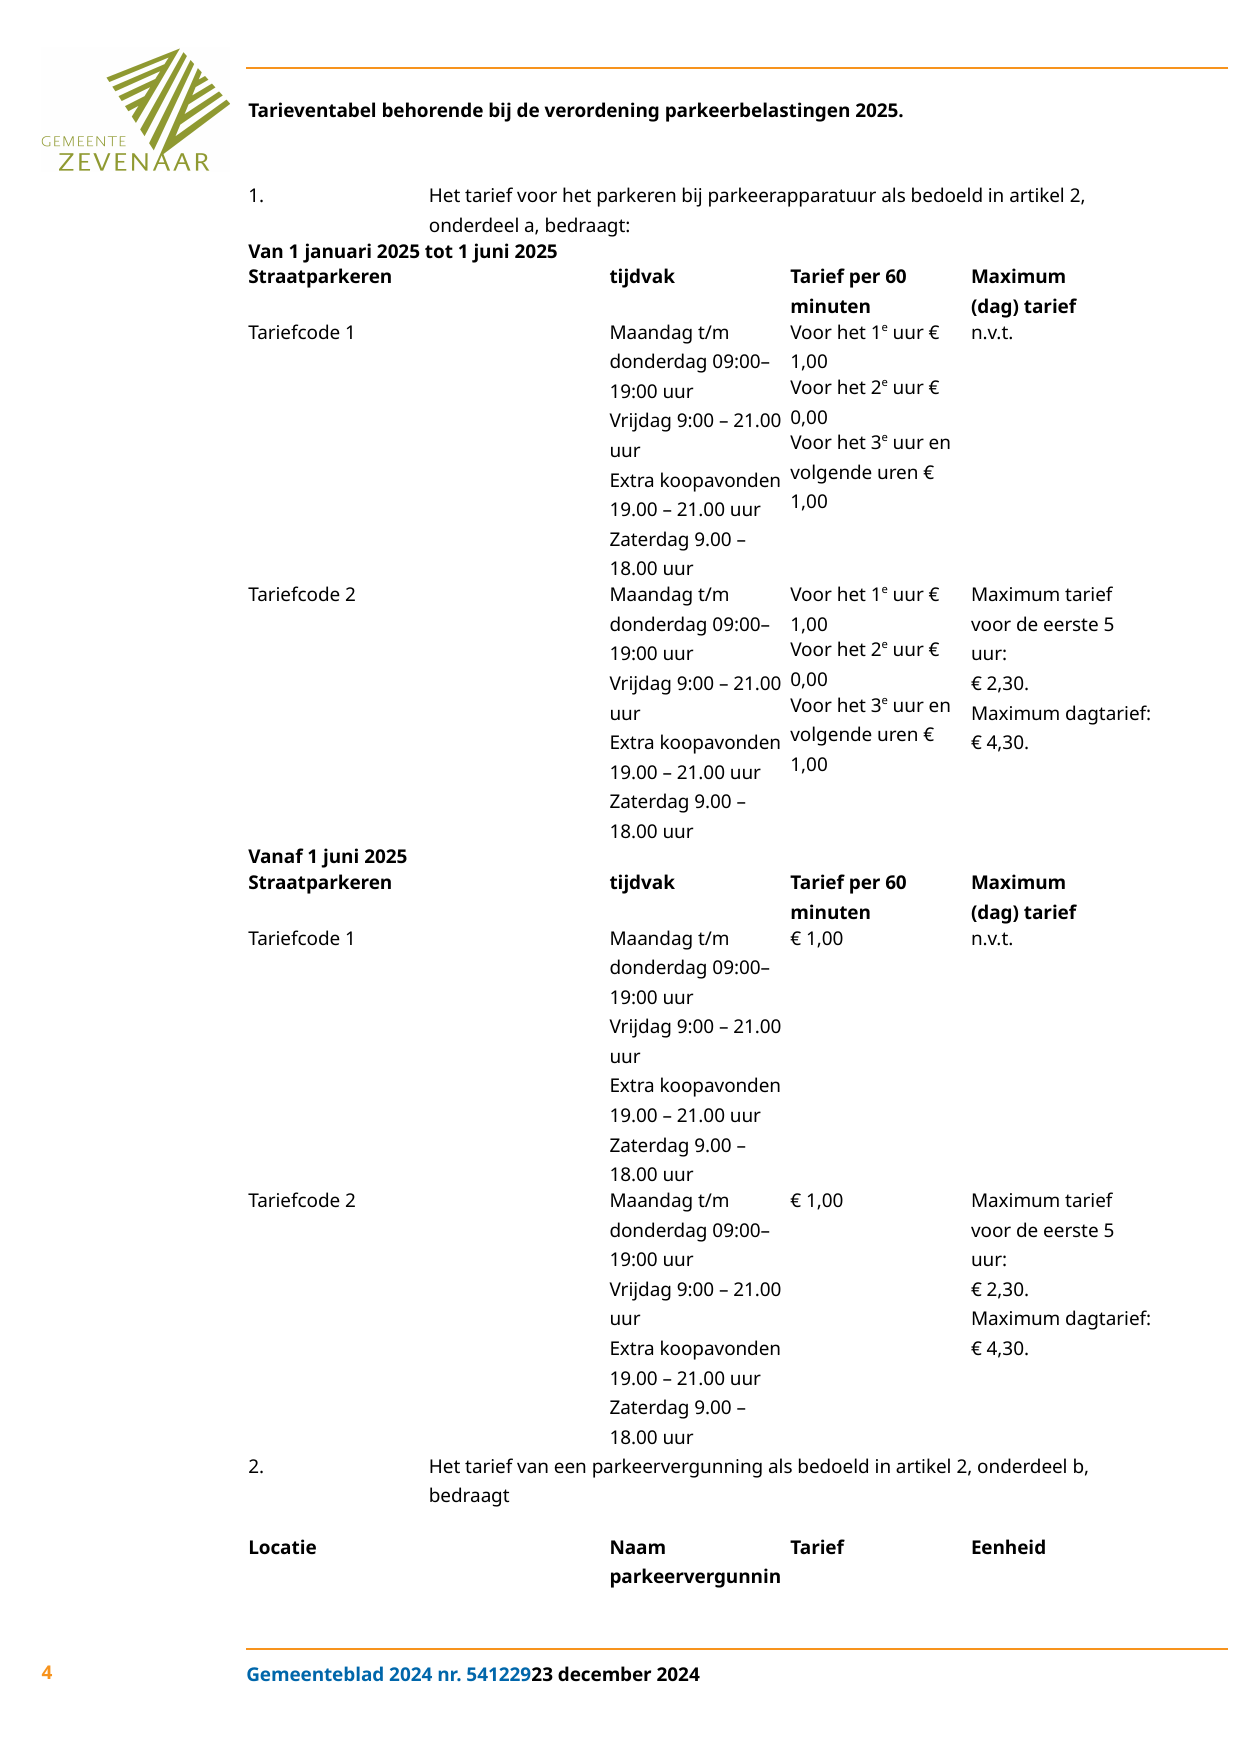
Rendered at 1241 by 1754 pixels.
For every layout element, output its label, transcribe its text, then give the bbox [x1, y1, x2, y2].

table_cell Locatie [248, 1534, 609, 1589]
table_header [248, 1453, 429, 1508]
table_cell Voor het 1e uur € 1,00 [790, 319, 971, 374]
table_cell Maandag t/m donderdag 09:00–19:00 uur Vrijdag 9:00 – 21.00 uur Extra koopavonden 19.00 – 21.00 uur Zaterdag 9.00 – 18.00 uur [609, 581, 790, 844]
table_cell Maximum (dag) tarief [971, 870, 1152, 925]
table_cell Maximum tarief voor de eerste 5 uur: € 2,30. Maximum dagtarief: € 4,30. [971, 1187, 1152, 1449]
table_cell Maandag t/m donderdag 09:00–19:00 uur Vrijdag 9:00 – 21.00 uur Extra koopavonden 19.00 – 21.00 uur Zaterdag 9.00 – 18.00 uur [609, 1187, 790, 1449]
table_cell € 1,00 [790, 925, 971, 1187]
table_cell Tarief [790, 1534, 971, 1589]
picture [41, 47, 231, 172]
table_cell Van 1 januari 2025 tot 1 juni 2025 [248, 238, 1152, 264]
table_cell Tarief per 60 minuten [790, 870, 971, 925]
table_cell Maximum (dag) tarief [971, 264, 1152, 319]
table_cell Tariefcode 1 [248, 319, 609, 581]
table_cell Straatparkeren [248, 264, 609, 319]
table_cell n.v.t. [971, 925, 1152, 1187]
table_cell [248, 1508, 1152, 1534]
table_header Het tarief van een parkeervergunning als bedoeld in artikel 2, onderdeel b, bedraagt [429, 1453, 1152, 1508]
table_header [248, 183, 429, 238]
table_cell Straatparkeren [248, 870, 609, 925]
table_cell Maximum tarief voor de eerste 5 uur: € 2,30. Maximum dagtarief: € 4,30. [971, 581, 1152, 844]
table_cell Maandag t/m donderdag 09:00–19:00 uur Vrijdag 9:00 – 21.00 uur Extra koopavonden 19.00 – 21.00 uur Zaterdag 9.00 – 18.00 uur [609, 925, 790, 1187]
table_cell Tariefcode 2 [248, 1187, 609, 1449]
table_cell Voor het 2e uur € 0,00 [790, 374, 971, 429]
table_cell € 1,00 [790, 1187, 971, 1449]
text Tarieventabel behorende bij de verordening parkeerbelastingen 2025. [248, 95, 1152, 123]
table_cell Tariefcode 2 [248, 581, 609, 844]
table_cell tijdvak [609, 264, 790, 319]
table_cell Vanaf 1 juni 2025 [248, 844, 1152, 869]
table_cell Naam parkeervergunnin [609, 1534, 790, 1589]
table_cell Voor het 2e uur € 0,00 [790, 637, 971, 692]
table_cell Voor het 3e uur en volgende uren € 1,00 [790, 430, 971, 581]
table_cell Maandag t/m donderdag 09:00–19:00 uur Vrijdag 9:00 – 21.00 uur Extra koopavonden 19.00 – 21.00 uur Zaterdag 9.00 – 18.00 uur [609, 319, 790, 581]
table_cell Voor het 3e uur en volgende uren € 1,00 [790, 692, 971, 844]
table_cell Tarief per 60 minuten [790, 264, 971, 319]
table_cell tijdvak [609, 870, 790, 925]
table_cell n.v.t. [971, 319, 1152, 581]
table_cell Voor het 1e uur € 1,00 [790, 581, 971, 637]
table_cell Eenheid [971, 1534, 1152, 1589]
table_cell Tariefcode 1 [248, 925, 609, 1187]
table_header Het tarief voor het parkeren bij parkeerapparatuur als bedoeld in artikel 2, onderdeel a, bedraagt: [429, 183, 1152, 238]
